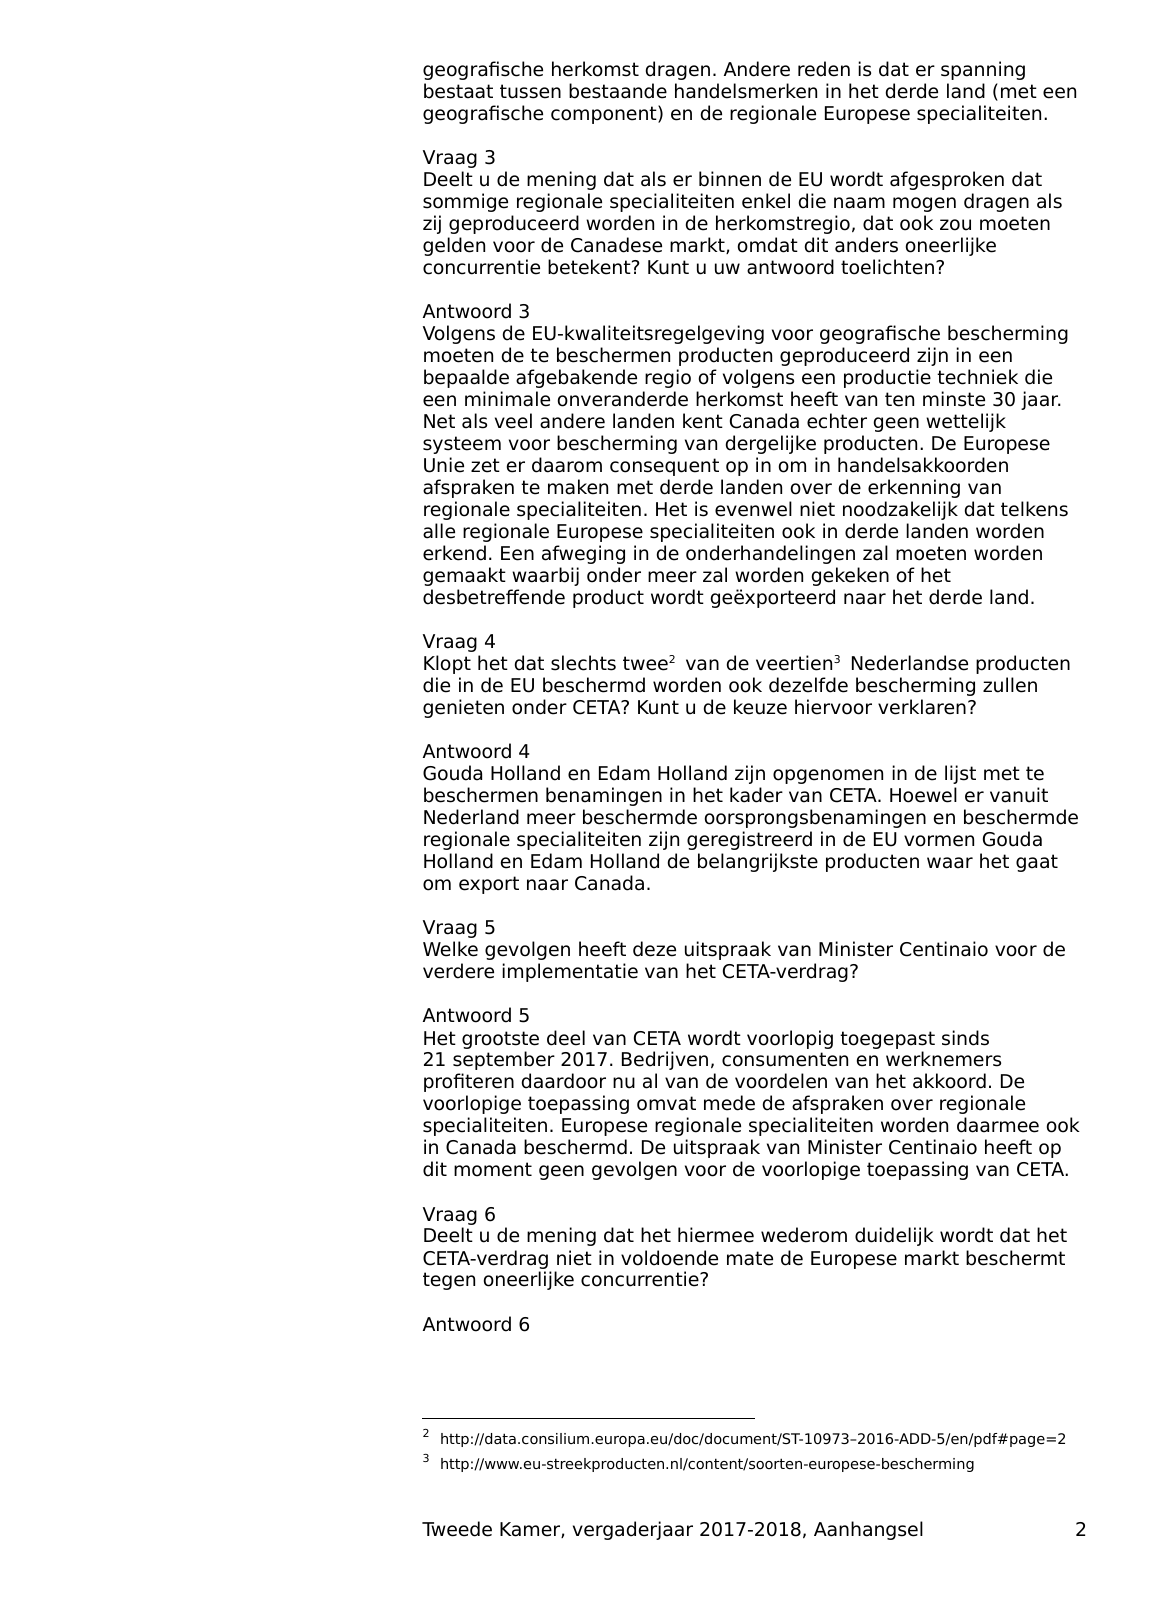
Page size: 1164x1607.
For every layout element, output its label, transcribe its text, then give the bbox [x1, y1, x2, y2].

text http://data.consilium.europa.eu/doc/document/ST-10973–2016-ADD-5/en/pdf#page=2 [422, 1427, 1087, 1449]
text Antwoord 3 [422, 301, 1087, 323]
text Welke gevolgen heeft deze uitspraak van Minister Centinaio voor de verdere implementatie van het CETA-verdrag? [422, 939, 1087, 983]
text Vraag 6 [422, 1203, 1087, 1225]
text Klopt het dat slechts twee van de veertien Nederlandse producten die in de EU beschermd worden ook dezelfde bescherming zullen genieten onder CETA? Kunt u de keuze hiervoor verklaren? [422, 653, 1087, 719]
text geografische herkomst dragen. Andere reden is dat er spanning bestaat tussen bestaande handelsmerken in het derde land (met een geografische component) en de regionale Europese specialiteiten. [422, 59, 1087, 125]
text Gouda Holland en Edam Holland zijn opgenomen in de lijst met te beschermen benamingen in het kader van CETA. Hoewel er vanuit Nederland meer beschermde oorsprongsbenamingen en beschermde regionale specialiteiten zijn geregistreerd in de EU vormen Gouda Holland en Edam Holland de belangrijkste producten waar het gaat om export naar Canada. [422, 763, 1087, 895]
text Het grootste deel van CETA wordt voorlopig toegepast sinds 21 september 2017. Bedrijven, consumenten en werknemers profiteren daardoor nu al van de voordelen van het akkoord. De voorlopige toepassing omvat mede de afspraken over regionale specialiteiten. Europese regionale specialiteiten worden daarmee ook in Canada beschermd. De uitspraak van Minister Centinaio heeft op dit moment geen gevolgen voor de voorlopige toepassing van CETA. [422, 1027, 1087, 1181]
text Antwoord 4 [422, 741, 1087, 763]
text Antwoord 5 [422, 1005, 1087, 1027]
text Vraag 4 [422, 631, 1087, 653]
text Deelt u de mening dat het hiermee wederom duidelijk wordt dat het CETA-verdrag niet in voldoende mate de Europese markt beschermt tegen oneerlijke concurrentie? [422, 1225, 1087, 1291]
text http://www.eu-streekproducten.nl/content/soorten-europese-bescherming [422, 1452, 1087, 1474]
text Vraag 5 [422, 917, 1087, 939]
text Antwoord 6 [422, 1313, 1087, 1336]
text Vraag 3 [422, 147, 1087, 169]
text Deelt u de mening dat als er binnen de EU wordt afgesproken dat sommige regionale specialiteiten enkel die naam mogen dragen als zij geproduceerd worden in de herkomstregio, dat ook zou moeten gelden voor de Canadese markt, omdat dit anders oneerlijke concurrentie betekent? Kunt u uw antwoord toelichten? [422, 169, 1087, 279]
text Volgens de EU-kwaliteitsregelgeving voor geografische bescherming moeten de te beschermen producten geproduceerd zijn in een bepaalde afgebakende regio of volgens een productie techniek die een minimale onveranderde herkomst heeft van ten minste 30 jaar. Net als veel andere landen kent Canada echter geen wettelijk systeem voor bescherming van dergelijke producten. De Europese Unie zet er daarom consequent op in om in handelsakkoorden afspraken te maken met derde landen over de erkenning van regionale specialiteiten. Het is evenwel niet noodzakelijk dat telkens alle regionale Europese specialiteiten ook in derde landen worden erkend. Een afweging in de onderhandelingen zal moeten worden gemaakt waarbij onder meer zal worden gekeken of het desbetreffende product wordt geëxporteerd naar het derde land. [422, 323, 1087, 609]
